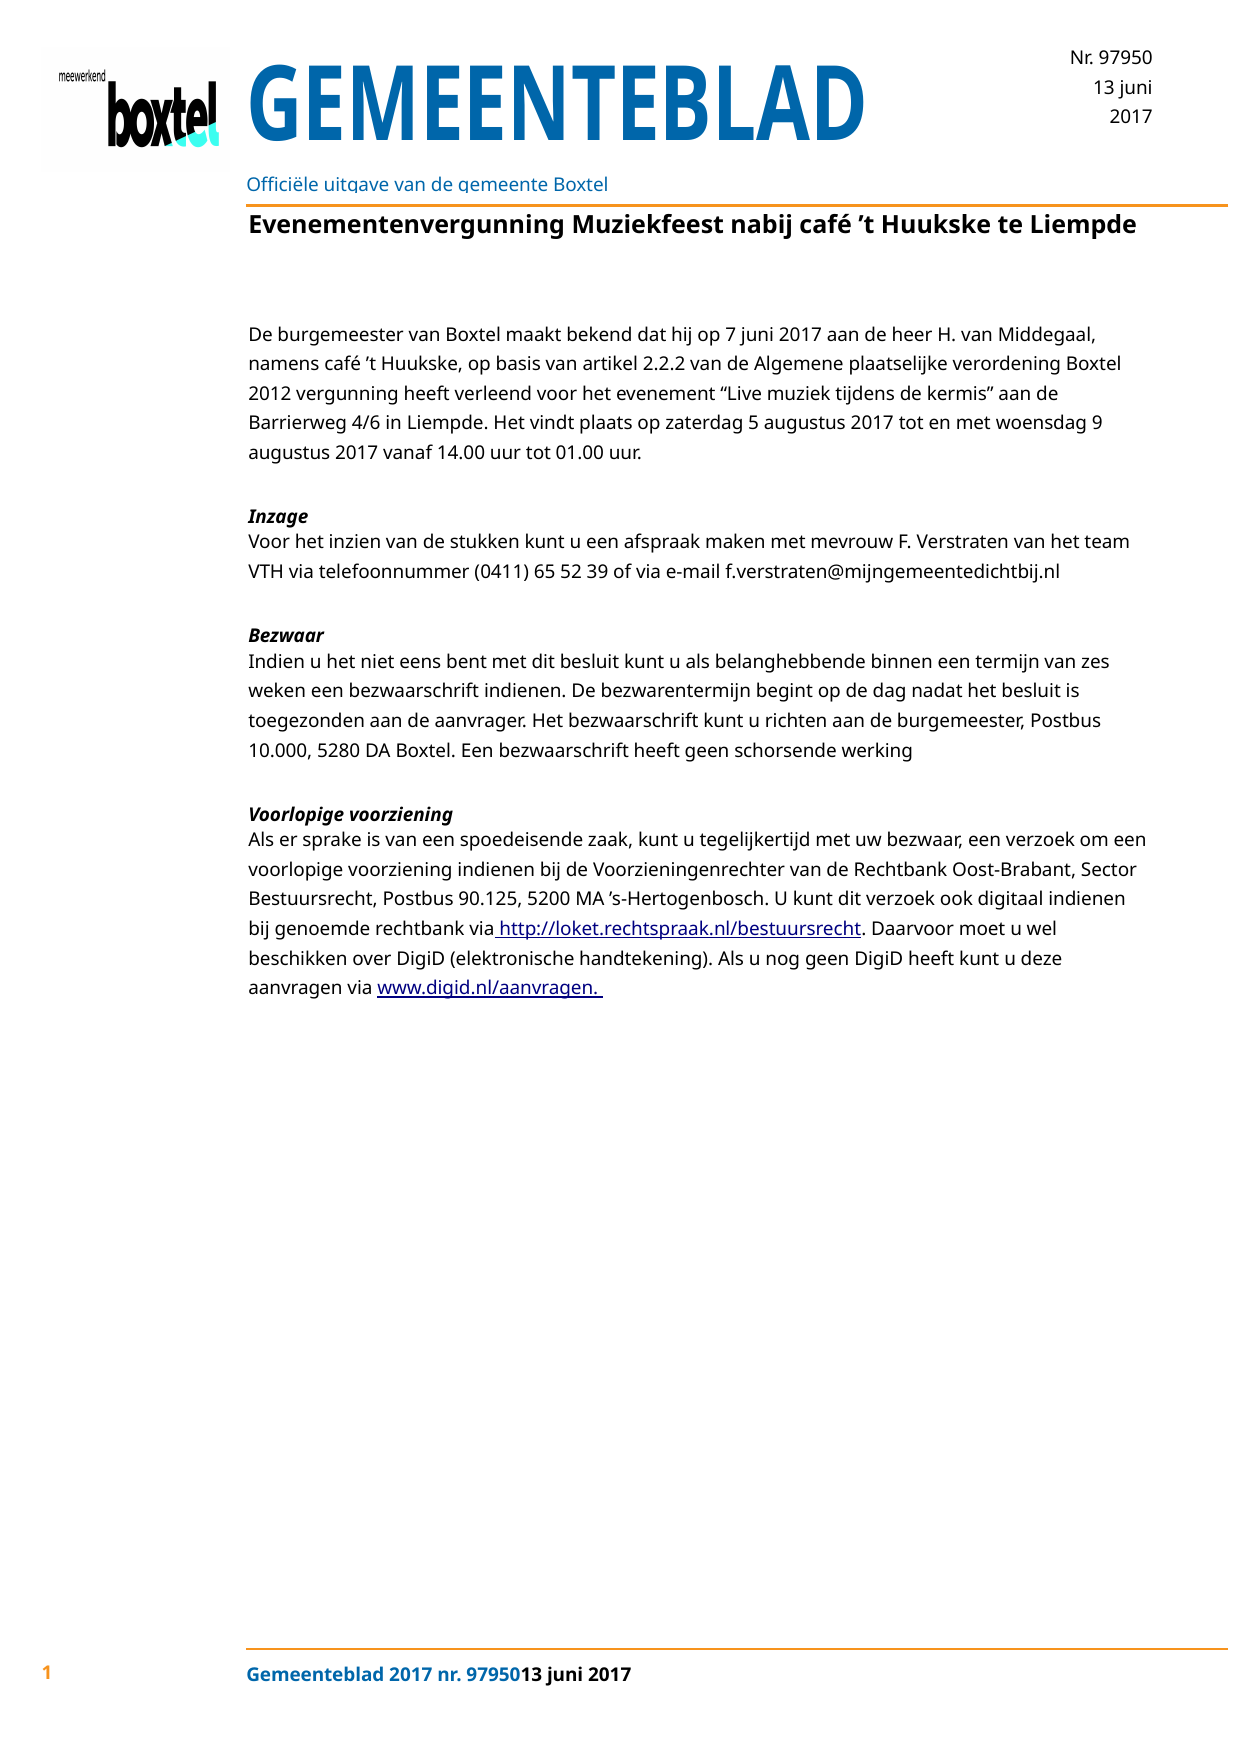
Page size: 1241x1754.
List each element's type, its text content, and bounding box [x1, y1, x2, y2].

text Bezwaar [248, 622, 1152, 648]
text De burgemeester van Boxtel maakt bekend dat hij op 7 juni 2017 aan de heer H. van Middegaal, namens café ’t Huukske, op basis van artikel 2.2.2 van de Algemene plaatselijke verordening Boxtel 2012 vergunning heeft verleend voor het evenement “Live muziek tijdens de kermis” aan de Barrierweg 4/6 in Liempde. Het vindt plaats op zaterdag 5 augustus 2017 tot en met woensdag 9 augustus 2017 vanaf 14.00 uur tot 01.00 uur. [248, 321, 1152, 465]
text Voor het inzien van de stukken kunt u een afspraak maken met mevrouw F. Verstraten van het team VTH via telefoonnummer (0411) 65 52 39 of via e-mail f.verstraten@mijngemeentedichtbij.nl [248, 529, 1152, 584]
picture [41, 47, 231, 172]
text Voorlopige voorziening [248, 801, 1152, 826]
text Evenementenvergunning Muziekfeest nabij café ’t Huukske te Liempde [248, 207, 1152, 241]
text Inzage [248, 503, 1152, 529]
text Indien u het niet eens bent met dit besluit kunt u als belanghebbende binnen een termijn van zes weken een bezwaarschrift indienen. De bezwarentermijn begint op de dag nadat het besluit is toegezonden aan de aanvrager. Het bezwaarschrift kunt u richten aan de burgemeester, Postbus 10.000, 5280 DA Boxtel. Een bezwaarschrift heeft geen schorsende werking [248, 648, 1152, 762]
text Als er sprake is van een spoedeisende zaak, kunt u tegelijkertijd met uw bezwaar, een verzoek om een voorlopige voorziening indienen bij de Voorzieningenrechter van de Rechtbank Oost-Brabant, Sector Bestuursrecht, Postbus 90.125, 5200 MA ’s-Hertogenbosch. U kunt dit verzoek ook digitaal indienen bij genoemde rechtbank via http://loket.rechtspraak.nl/bestuursrecht. Daarvoor moet u wel beschikken over DigiD (elektronische handtekening). Als u nog geen DigiD heeft kunt u deze aanvragen via www.digid.nl/aanvragen. [248, 826, 1152, 1000]
